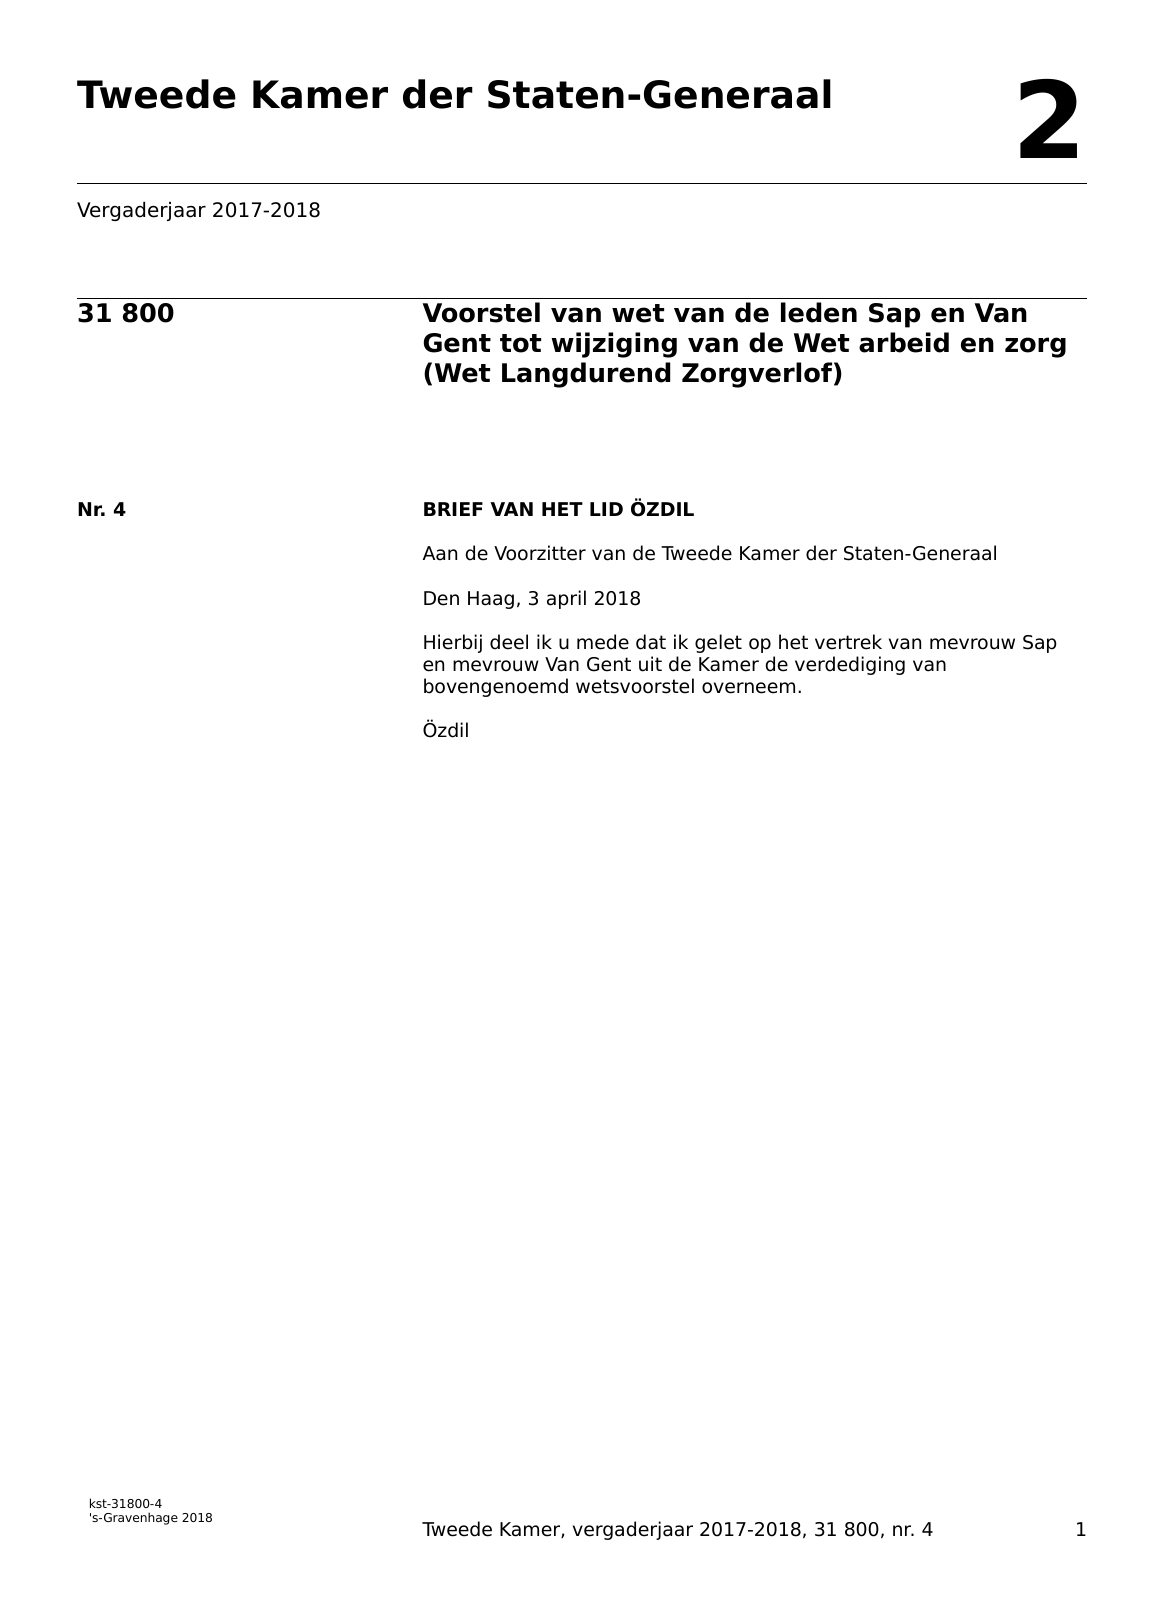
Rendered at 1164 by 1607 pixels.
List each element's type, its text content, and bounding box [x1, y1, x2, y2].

subtitle Nr. 4 BRIEF VAN HET LID ÖZDIL [77, 499, 1087, 521]
subtitle 31 800 Voorstel van wet van de leden Sap en Van Gent tot wijziging van de Wet arbeid en zorg (Wet Langdurend Zorgverlof) [77, 299, 1087, 388]
table_header Tweede Kamer der Staten-Generaal [77, 59, 886, 183]
text Hierbij deel ik u mede dat ik gelet op het vertrek van mevrouw Sap en mevrouw Van Gent uit de Kamer de verdediging van bovengenoemd wetsvoorstel overneem. [422, 632, 1087, 697]
table_cell Vergaderjaar 2017-2018 [77, 184, 1087, 298]
text 's-Gravenhage 2018 [88, 1511, 323, 1525]
text Den Haag, 3 april 2018 [422, 587, 1087, 609]
text Özdil [422, 720, 1087, 742]
text kst-31800-4 [88, 1497, 323, 1511]
table_header 2 [886, 59, 1087, 183]
text Aan de Voorzitter van de Tweede Kamer der Staten-Generaal [422, 543, 1087, 565]
